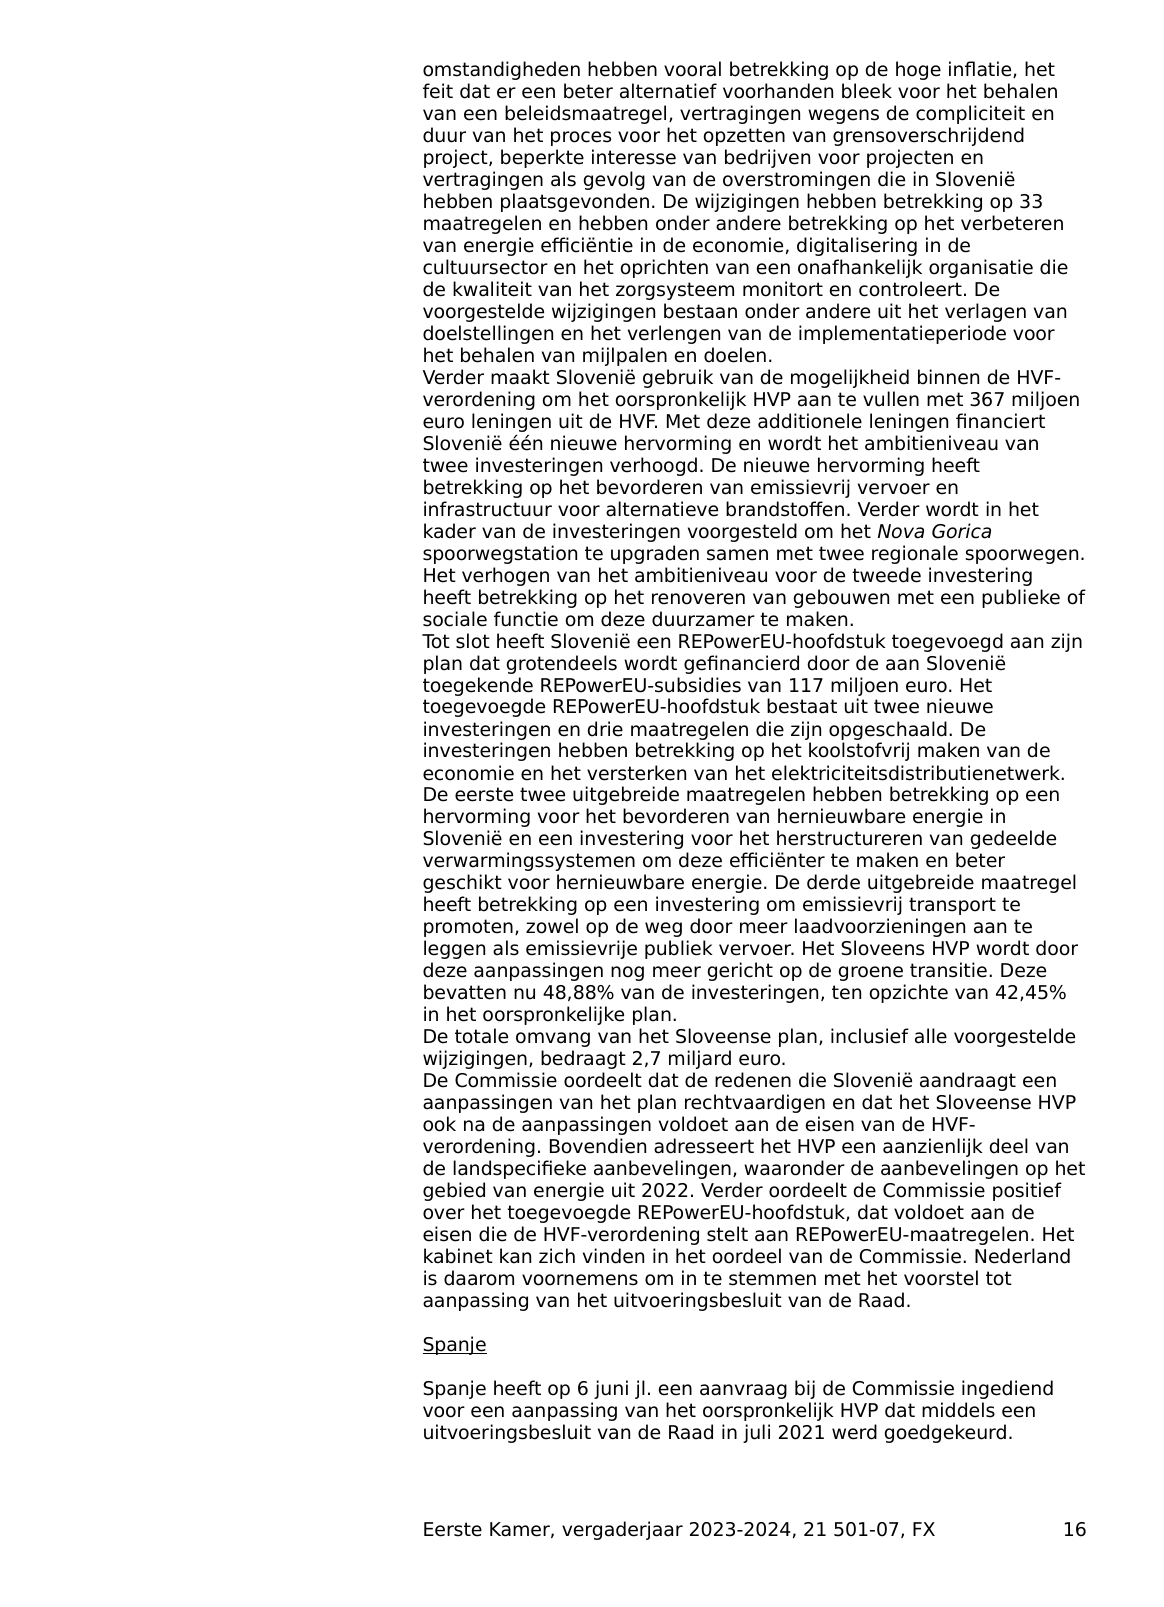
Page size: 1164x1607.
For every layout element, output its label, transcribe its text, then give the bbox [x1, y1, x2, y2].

text Verder maakt Slovenië gebruik van de mogelijkheid binnen de HVF-verordening om het oorspronkelijk HVP aan te vullen met 367 miljoen euro leningen uit de HVF. Met deze additionele leningen financiert Slovenië één nieuwe hervorming en wordt het ambitieniveau van twee investeringen verhoogd. De nieuwe hervorming heeft betrekking op het bevorderen van emissievrij vervoer en infrastructuur voor alternatieve brandstoffen. Verder wordt in het kader van de investeringen voorgesteld om het Nova Gorica spoorwegstation te upgraden samen met twee regionale spoorwegen. Het verhogen van het ambitieniveau voor de tweede investering heeft betrekking op het renoveren van gebouwen met een publieke of sociale functie om deze duurzamer te maken. [422, 367, 1087, 631]
text Spanje heeft op 6 juni jl. een aanvraag bij de Commissie ingediend voor een aanpassing van het oorspronkelijk HVP dat middels een uitvoeringsbesluit van de Raad in juli 2021 werd goedgekeurd. [422, 1378, 1087, 1444]
text De Commissie oordeelt dat de redenen die Slovenië aandraagt een aanpassingen van het plan rechtvaardigen en dat het Sloveense HVP ook na de aanpassingen voldoet aan de eisen van de HVF-verordening. Bovendien adresseert het HVP een aanzienlijk deel van de landspecifieke aanbevelingen, waaronder de aanbevelingen op het gebied van energie uit 2022. Verder oordeelt de Commissie positief over het toegevoegde REPowerEU-hoofdstuk, dat voldoet aan de eisen die de HVF-verordening stelt aan REPowerEU-maatregelen. Het kabinet kan zich vinden in het oordeel van de Commissie. Nederland is daarom voornemens om in te stemmen met het voorstel tot aanpassing van het uitvoeringsbesluit van de Raad. [422, 1070, 1087, 1312]
subtitle Spanje [422, 1334, 1087, 1356]
text De totale omvang van het Sloveense plan, inclusief alle voorgestelde wijzigingen, bedraagt 2,7 miljard euro. [422, 1026, 1087, 1070]
text Tot slot heeft Slovenië een REPowerEU-hoofdstuk toegevoegd aan zijn plan dat grotendeels wordt gefinancierd door de aan Slovenië toegekende REPowerEU-subsidies van 117 miljoen euro. Het toegevoegde REPowerEU-hoofdstuk bestaat uit twee nieuwe investeringen en drie maatregelen die zijn opgeschaald. De investeringen hebben betrekking op het koolstofvrij maken van de economie en het versterken van het elektriciteitsdistributienetwerk. De eerste twee uitgebreide maatregelen hebben betrekking op een hervorming voor het bevorderen van hernieuwbare energie in Slovenië en een investering voor het herstructureren van gedeelde verwarmingssystemen om deze efficiënter te maken en beter geschikt voor hernieuwbare energie. De derde uitgebreide maatregel heeft betrekking op een investering om emissievrij transport te promoten, zowel op de weg door meer laadvoorzieningen aan te leggen als emissievrije publiek vervoer. Het Sloveens HVP wordt door deze aanpassingen nog meer gericht op de groene transitie. Deze bevatten nu 48,88% van de investeringen, ten opzichte van 42,45% in het oorspronkelijke plan. [422, 631, 1087, 1026]
text omstandigheden hebben vooral betrekking op de hoge inflatie, het feit dat er een beter alternatief voorhanden bleek voor het behalen van een beleidsmaatregel, vertragingen wegens de compliciteit en duur van het proces voor het opzetten van grensoverschrijdend project, beperkte interesse van bedrijven voor projecten en vertragingen als gevolg van de overstromingen die in Slovenië hebben plaatsgevonden. De wijzigingen hebben betrekking op 33 maatregelen en hebben onder andere betrekking op het verbeteren van energie efficiëntie in de economie, digitalisering in de cultuursector en het oprichten van een onafhankelijk organisatie die de kwaliteit van het zorgsysteem monitort en controleert. De voorgestelde wijzigingen bestaan onder andere uit het verlagen van doelstellingen en het verlengen van de implementatieperiode voor het behalen van mijlpalen en doelen. [422, 59, 1087, 367]
